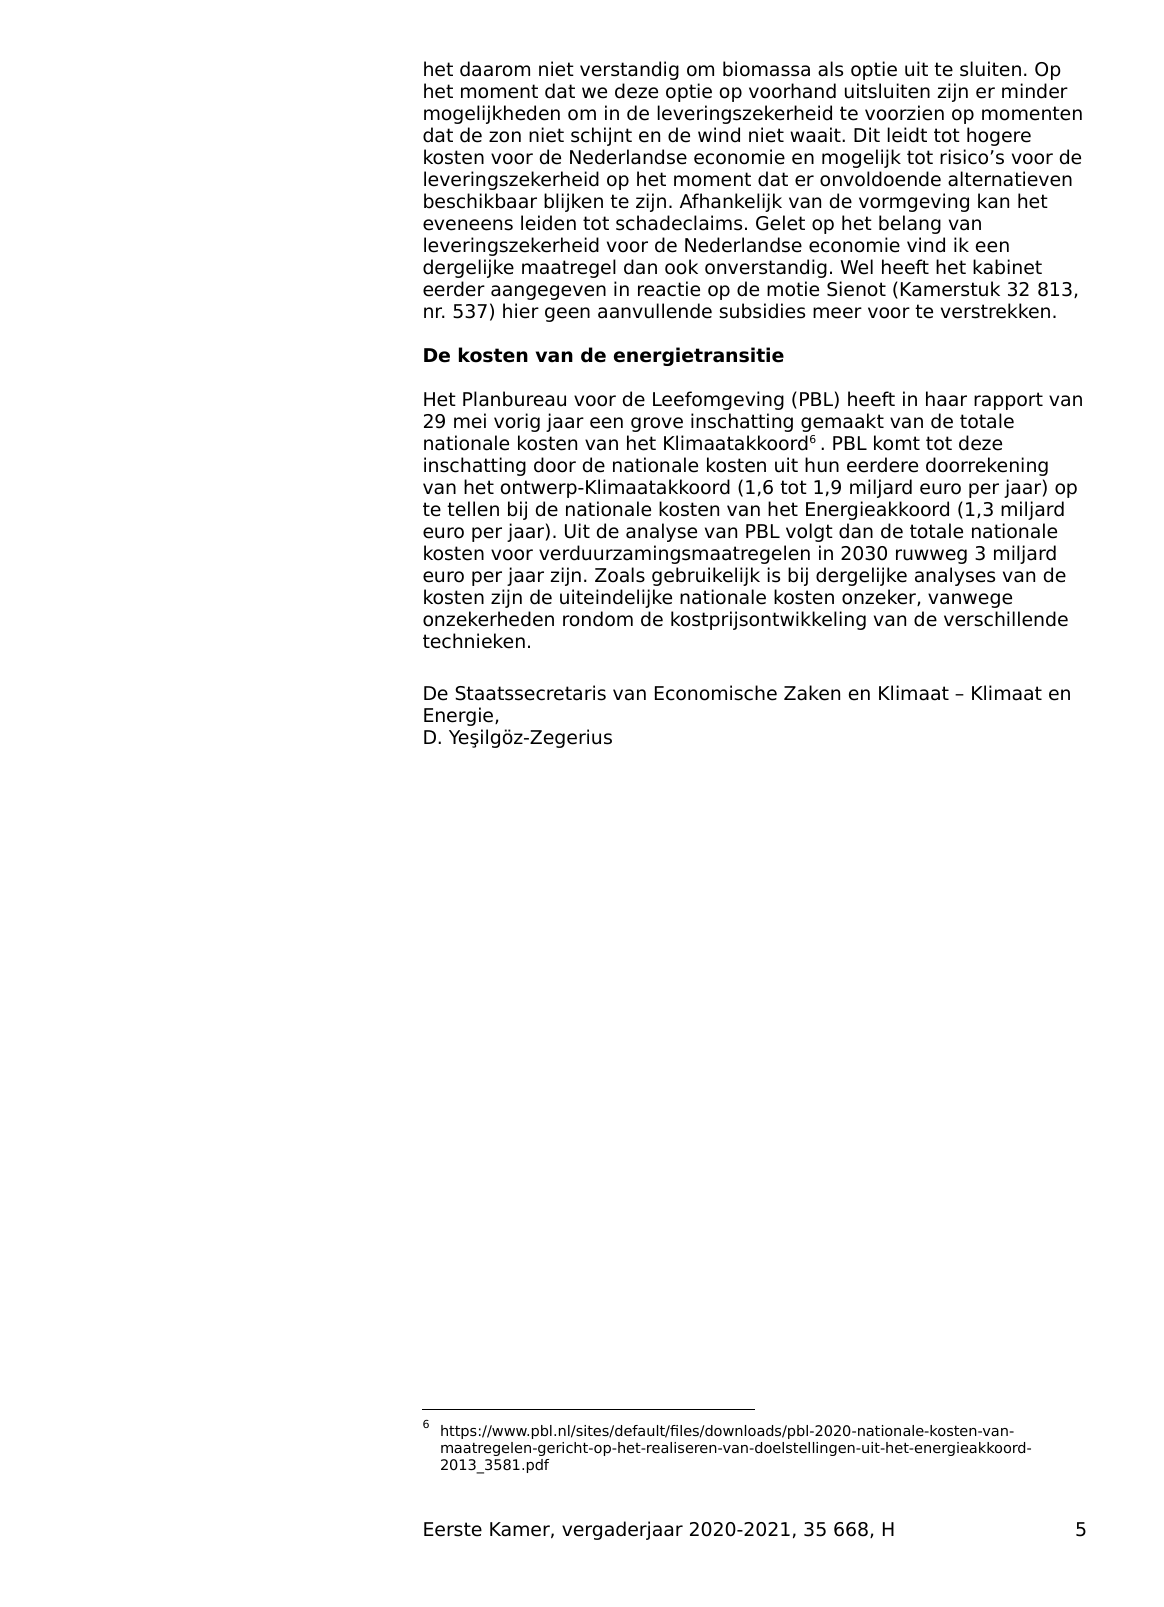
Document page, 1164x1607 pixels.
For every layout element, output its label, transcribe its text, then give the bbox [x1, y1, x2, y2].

text Het Planbureau voor de Leefomgeving (PBL) heeft in haar rapport van 29 mei vorig jaar een grove inschatting gemaakt van de totale nationale kosten van het Klimaatakkoord. PBL komt tot deze inschatting door de nationale kosten uit hun eerdere doorrekening van het ontwerp-Klimaatakkoord (1,6 tot 1,9 miljard euro per jaar) op te tellen bij de nationale kosten van het Energieakkoord (1,3 miljard euro per jaar). Uit de analyse van PBL volgt dan de totale nationale kosten voor verduurzamingsmaatregelen in 2030 ruwweg 3 miljard euro per jaar zijn. Zoals gebruikelijk is bij dergelijke analyses van de kosten zijn de uiteindelijke nationale kosten onzeker, vanwege onzekerheden rondom de kostprijsontwikkeling van de verschillende technieken. [422, 389, 1087, 653]
text De Staatssecretaris van Economische Zaken en Klimaat – Klimaat en Energie, D. Yeşilgöz-Zegerius [422, 683, 1087, 749]
text het daarom niet verstandig om biomassa als optie uit te sluiten. Op het moment dat we deze optie op voorhand uitsluiten zijn er minder mogelijkheden om in de leveringszekerheid te voorzien op momenten dat de zon niet schijnt en de wind niet waait. Dit leidt tot hogere kosten voor de Nederlandse economie en mogelijk tot risico’s voor de leveringszekerheid op het moment dat er onvoldoende alternatieven beschikbaar blijken te zijn. Afhankelijk van de vormgeving kan het eveneens leiden tot schadeclaims. Gelet op het belang van leveringszekerheid voor de Nederlandse economie vind ik een dergelijke maatregel dan ook onverstandig. Wel heeft het kabinet eerder aangegeven in reactie op de motie Sienot (Kamerstuk 32 813, nr. 537) hier geen aanvullende subsidies meer voor te verstrekken. [422, 59, 1087, 323]
subtitle De kosten van de energietransitie [422, 345, 1087, 367]
text https://www.pbl.nl/sites/default/files/downloads/pbl-2020-nationale-kosten-van-maatregelen-gericht-op-het-realiseren-van-doelstellingen-uit-het-energieakkoord-2013_3581.pdf [422, 1418, 1087, 1474]
